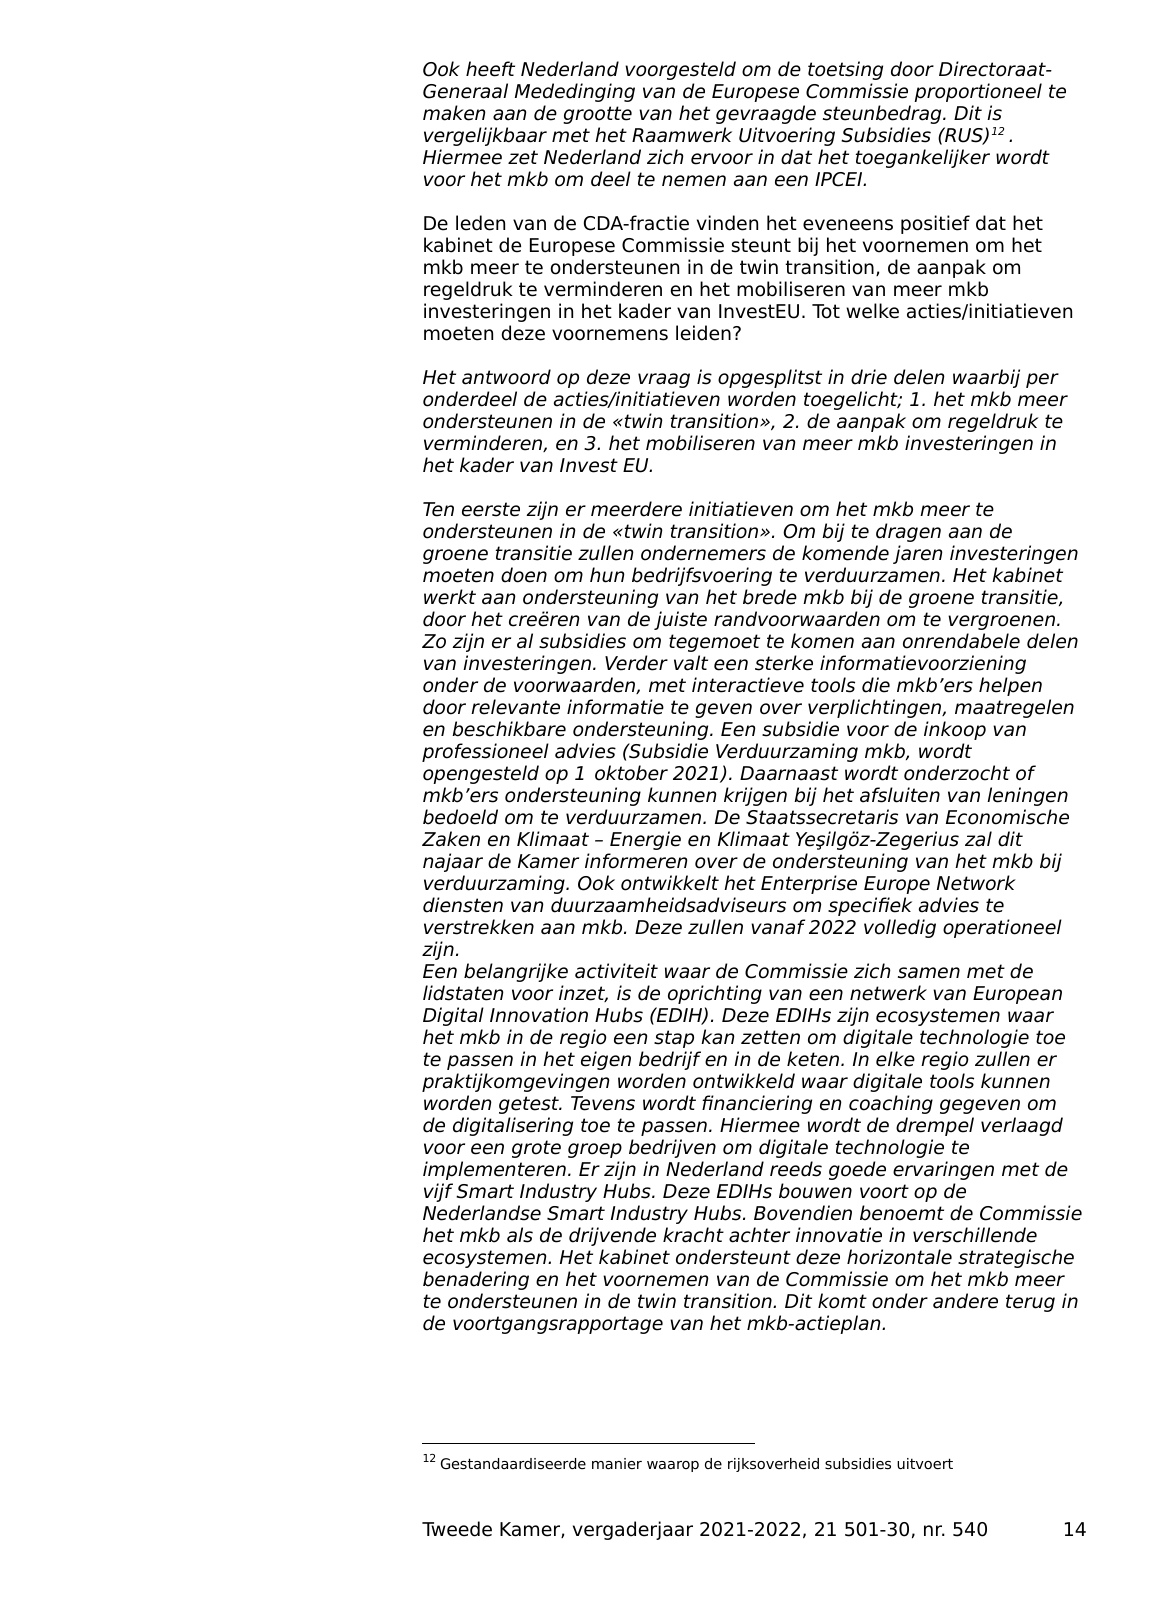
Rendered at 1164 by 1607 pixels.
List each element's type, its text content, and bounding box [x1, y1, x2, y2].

text Een belangrijke activiteit waar de Commissie zich samen met de lidstaten voor inzet, is de oprichting van een netwerk van European Digital Innovation Hubs (EDIH). Deze EDIHs zijn ecosystemen waar het mkb in de regio een stap kan zetten om digitale technologie toe te passen in het eigen bedrijf en in de keten. In elke regio zullen er praktijkomgevingen worden ontwikkeld waar digitale tools kunnen worden getest. Tevens wordt financiering en coaching gegeven om de digitalisering toe te passen. Hiermee wordt de drempel verlaagd voor een grote groep bedrijven om digitale technologie te implementeren. Er zijn in Nederland reeds goede ervaringen met de vijf Smart Industry Hubs. Deze EDIHs bouwen voort op de Nederlandse Smart Industry Hubs. Bovendien benoemt de Commissie het mkb als de drijvende kracht achter innovatie in verschillende ecosystemen. Het kabinet ondersteunt deze horizontale strategische benadering en het voornemen van de Commissie om het mkb meer te ondersteunen in de twin transition. Dit komt onder andere terug in de voortgangsrapportage van het mkb-actieplan. [422, 961, 1087, 1334]
text Het antwoord op deze vraag is opgesplitst in drie delen waarbij per onderdeel de acties/initiatieven worden toegelicht; 1. het mkb meer ondersteunen in de «twin transition», 2. de aanpak om regeldruk te verminderen, en 3. het mobiliseren van meer mkb investeringen in het kader van Invest EU. [422, 367, 1087, 477]
text Gestandaardiseerde manier waarop de rijksoverheid subsidies uitvoert [422, 1452, 1087, 1474]
text Ten eerste zijn er meerdere initiatieven om het mkb meer te ondersteunen in de «twin transition». Om bij te dragen aan de groene transitie zullen ondernemers de komende jaren investeringen moeten doen om hun bedrijfsvoering te verduurzamen. Het kabinet werkt aan ondersteuning van het brede mkb bij de groene transitie, door het creëren van de juiste randvoorwaarden om te vergroenen. Zo zijn er al subsidies om tegemoet te komen aan onrendabele delen van investeringen. Verder valt een sterke informatievoorziening onder de voorwaarden, met interactieve tools die mkb’ers helpen door relevante informatie te geven over verplichtingen, maatregelen en beschikbare ondersteuning. Een subsidie voor de inkoop van professioneel advies (Subsidie Verduurzaming mkb, wordt opengesteld op 1 oktober 2021). Daarnaast wordt onderzocht of mkb’ers ondersteuning kunnen krijgen bij het afsluiten van leningen bedoeld om te verduurzamen. De Staatssecretaris van Economische Zaken en Klimaat – Energie en Klimaat Yeşilgöz-Zegerius zal dit najaar de Kamer informeren over de ondersteuning van het mkb bij verduurzaming. Ook ontwikkelt het Enterprise Europe Network diensten van duurzaamheidsadviseurs om specifiek advies te verstrekken aan mkb. Deze zullen vanaf 2022 volledig operationeel zijn. [422, 499, 1087, 961]
text Ook heeft Nederland voorgesteld om de toetsing door Directoraat-Generaal Mededinging van de Europese Commissie proportioneel te maken aan de grootte van het gevraagde steunbedrag. Dit is vergelijkbaar met het Raamwerk Uitvoering Subsidies (RUS). Hiermee zet Nederland zich ervoor in dat het toegankelijker wordt voor het mkb om deel te nemen aan een IPCEI. [422, 59, 1087, 191]
text De leden van de CDA-fractie vinden het eveneens positief dat het kabinet de Europese Commissie steunt bij het voornemen om het mkb meer te ondersteunen in de twin transition, de aanpak om regeldruk te verminderen en het mobiliseren van meer mkb investeringen in het kader van InvestEU. Tot welke acties/initiatieven moeten deze voornemens leiden? [422, 213, 1087, 345]
